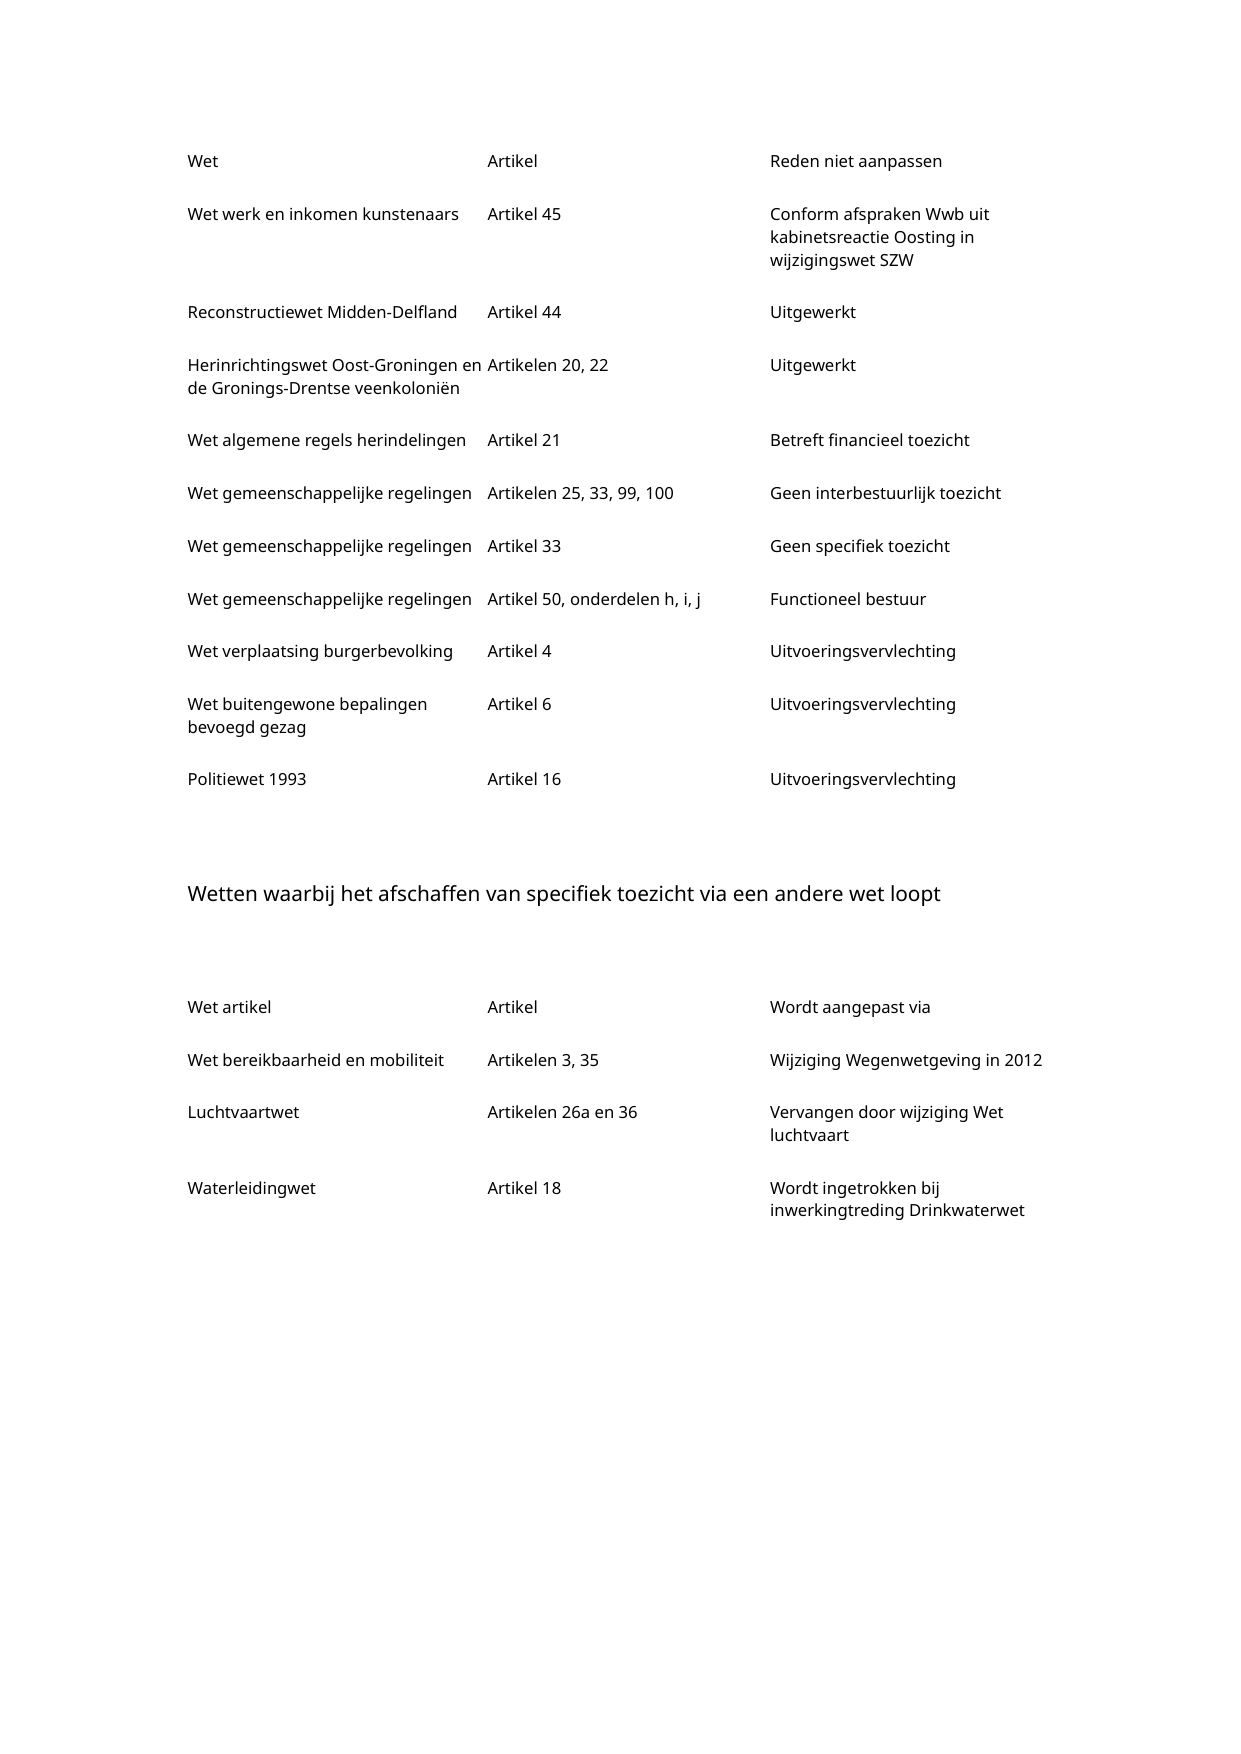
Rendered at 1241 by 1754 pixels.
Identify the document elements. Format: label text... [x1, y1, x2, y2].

table_cell Artikel 21 [487, 429, 770, 482]
table_cell Artikelen 26a en 36 [487, 1101, 770, 1176]
table_cell Betreft financieel toezicht [770, 429, 1053, 482]
table_cell Artikel 18 [487, 1176, 770, 1252]
table_cell Uitvoeringsvervlechting [770, 640, 1053, 692]
table_cell Geen interbestuurlijk toezicht [770, 482, 1053, 534]
table_cell Reconstructiewet Midden-Delfland [188, 301, 487, 353]
table_cell Herinrichtingswet Oost-Groningen en de Gronings-Drentse veenkoloniën [188, 354, 487, 429]
table_cell Politiewet 1993 [188, 768, 487, 821]
table_cell Wet gemeenschappelijke regelingen [188, 534, 487, 587]
table_cell Wet algemene regels herindelingen [188, 429, 487, 482]
table_cell Artikelen 3, 35 [487, 1048, 770, 1101]
table_cell Wordt ingetrokken bij inwerkingtreding Drinkwaterwet [770, 1176, 1053, 1252]
table_header Reden niet aanpassen [770, 150, 1053, 203]
table_cell Wijziging Wegenwetgeving in 2012 [770, 1048, 1053, 1101]
text Wetten waarbij het afschaffen van specifiek toezicht via een andere wet loopt [187, 879, 1053, 907]
table_cell Geen specifiek toezicht [770, 534, 1053, 587]
table_cell Wet verplaatsing burgerbevolking [188, 640, 487, 692]
table_cell Artikel 4 [487, 640, 770, 692]
table_header Artikel [487, 995, 770, 1048]
table_cell Uitgewerkt [770, 301, 1053, 353]
table_header Wet [188, 150, 487, 203]
table_cell Waterleidingwet [188, 1176, 487, 1252]
table_header Artikel [487, 150, 770, 203]
table_cell Wet gemeenschappelijke regelingen [188, 587, 487, 640]
table_cell Uitgewerkt [770, 354, 1053, 429]
table_cell Artikelen 25, 33, 99, 100 [487, 482, 770, 534]
table_cell Artikel 16 [487, 768, 770, 821]
table_cell Artikelen 20, 22 [487, 354, 770, 429]
table_header Wordt aangepast via [770, 995, 1053, 1048]
table_cell Wet bereikbaarheid en mobiliteit [188, 1048, 487, 1101]
table_cell Wet gemeenschappelijke regelingen [188, 482, 487, 534]
table_cell Wet buitengewone bepalingen bevoegd gezag [188, 693, 487, 768]
table_cell Luchtvaartwet [188, 1101, 487, 1176]
table_cell Artikel 50, onderdelen h, i, j [487, 587, 770, 640]
table_cell Artikel 45 [487, 203, 770, 301]
table_cell Uitvoeringsvervlechting [770, 768, 1053, 821]
table_cell Artikel 44 [487, 301, 770, 353]
table_header Wet artikel [188, 995, 487, 1048]
table_cell Artikel 6 [487, 693, 770, 768]
table_cell Vervangen door wijziging Wet luchtvaart [770, 1101, 1053, 1176]
table_cell Uitvoeringsvervlechting [770, 693, 1053, 768]
table_cell Functioneel bestuur [770, 587, 1053, 640]
table_cell Conform afspraken Wwb uit kabinetsreactie Oosting in wijzigingswet SZW [770, 203, 1053, 301]
table_cell Artikel 33 [487, 534, 770, 587]
table_cell Wet werk en inkomen kunstenaars [188, 203, 487, 301]
